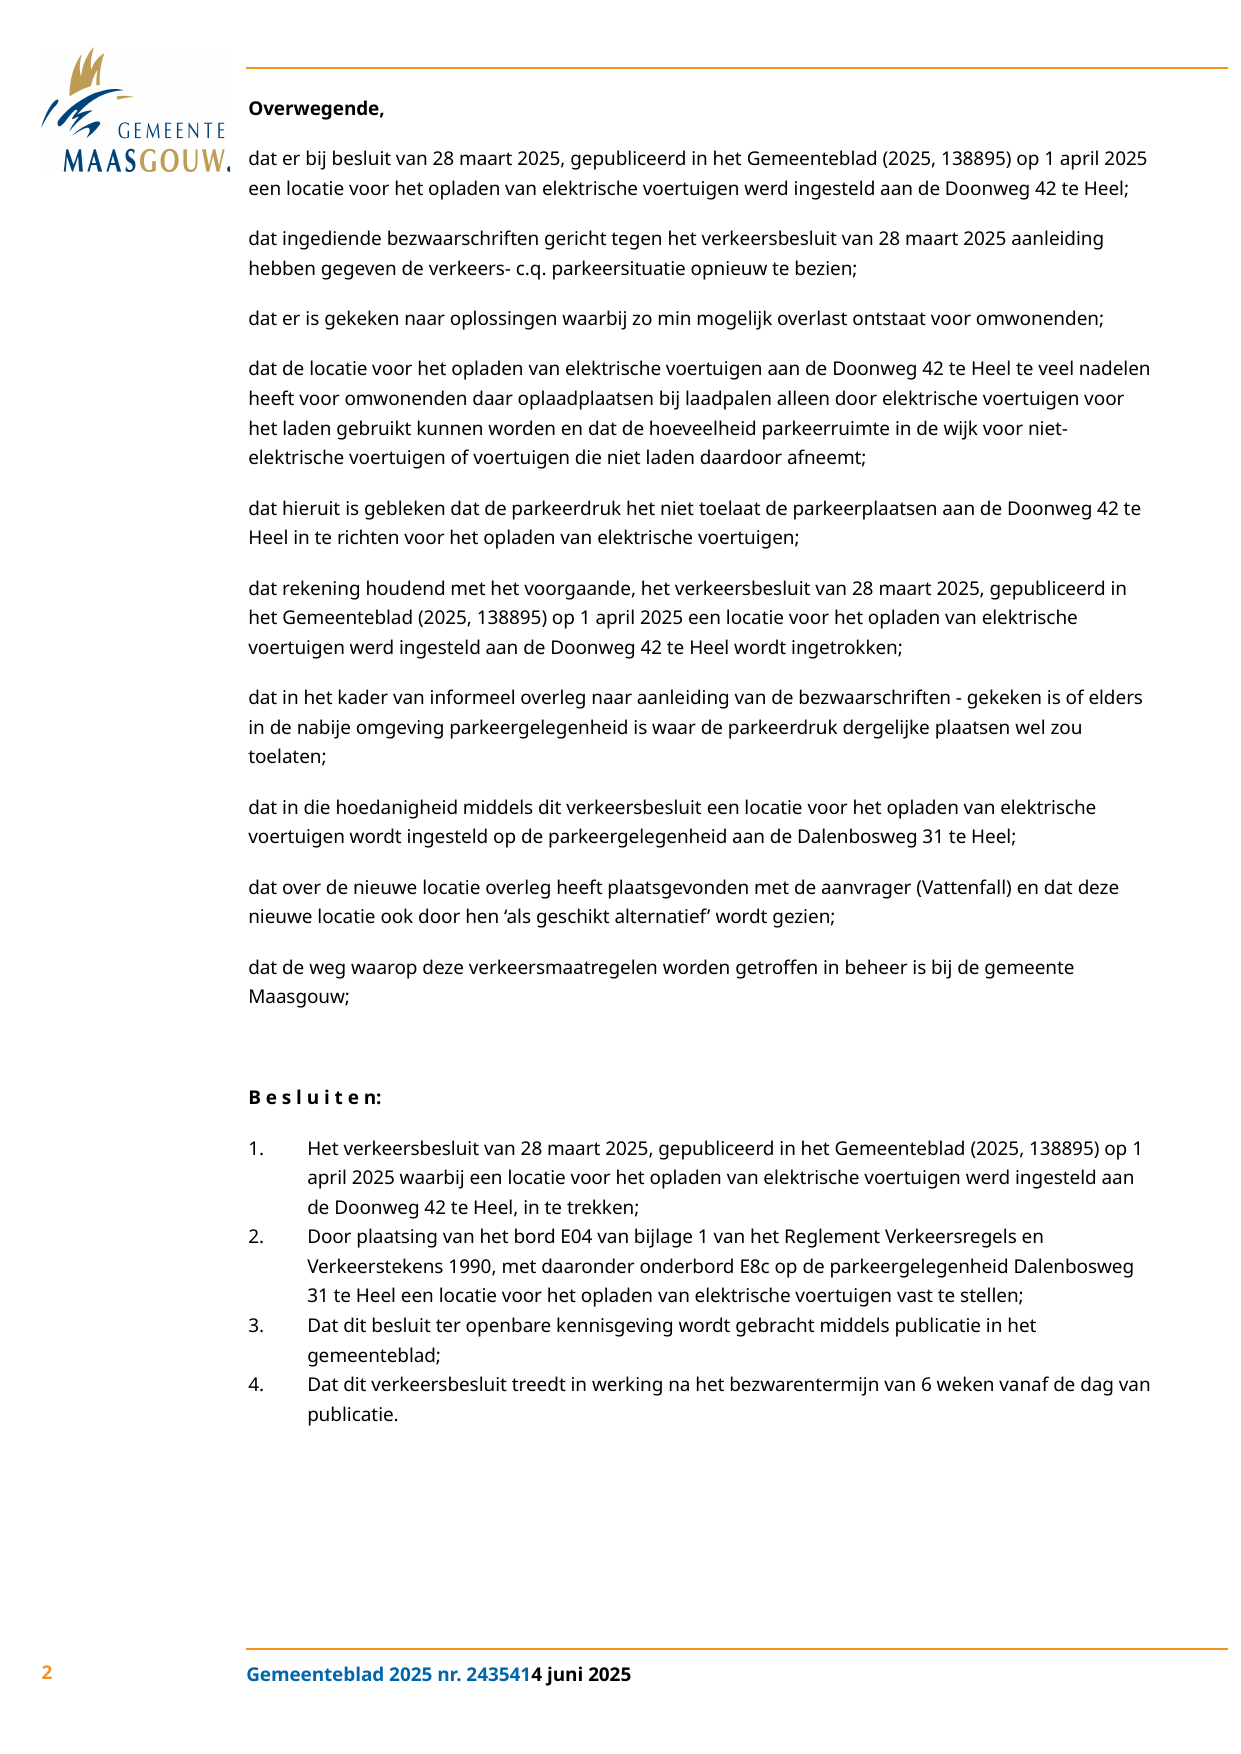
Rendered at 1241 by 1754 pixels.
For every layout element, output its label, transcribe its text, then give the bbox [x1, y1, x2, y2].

text dat er is gekeken naar oplossingen waarbij zo min mogelijk overlast ontstaat voor omwonenden; [248, 305, 1152, 331]
text B e s l u i t e n: [248, 1084, 1152, 1110]
text dat de locatie voor het opladen van elektrische voertuigen aan de Doonweg 42 te Heel te veel nadelen heeft voor omwonenden daar oplaadplaatsen bij laadpalen alleen door elektrische voertuigen voor het laden gebruikt kunnen worden en dat de hoeveelheid parkeerruimte in de wijk voor niet-elektrische voertuigen of voertuigen die niet laden daardoor afneemt; [248, 356, 1152, 470]
text dat er bij besluit van 28 maart 2025, gepubliceerd in het Gemeenteblad (2025, 138895) op 1 april 2025 een locatie voor het opladen van elektrische voertuigen werd ingesteld aan de Doonweg 42 te Heel; [248, 145, 1152, 201]
text dat rekening houdend met het voorgaande, het verkeersbesluit van 28 maart 2025, gepubliceerd in het Gemeenteblad (2025, 138895) op 1 april 2025 een locatie voor het opladen van elektrische voertuigen werd ingesteld aan de Doonweg 42 te Heel wordt ingetrokken; [248, 575, 1152, 660]
text dat ingediende bezwaarschriften gericht tegen het verkeersbesluit van 28 maart 2025 aanleiding hebben gegeven de verkeers- c.q. parkeersituatie opnieuw te bezien; [248, 225, 1152, 281]
text dat hieruit is gebleken dat de parkeerdruk het niet toelaat de parkeerplaatsen aan de Doonweg 42 te Heel in te richten voor het opladen van elektrische voertuigen; [248, 495, 1152, 550]
list Dat dit verkeersbesluit treedt in werking na het bezwarentermijn van 6 weken vanaf de dag van publicatie. [248, 1371, 1152, 1427]
text dat in die hoedanigheid middels dit verkeersbesluit een locatie voor het opladen van elektrische voertuigen wordt ingesteld op de parkeergelegenheid aan de Dalenbosweg 31 te Heel; [248, 794, 1152, 849]
text Overwegende, [248, 95, 1152, 121]
text dat de weg waarop deze verkeersmaatregelen worden getroffen in beheer is bij de gemeente Maasgouw; [248, 954, 1152, 1009]
list Dat dit besluit ter openbare kennisgeving wordt gebracht middels publicatie in het gemeenteblad; [248, 1312, 1152, 1368]
text dat over de nieuwe locatie overleg heeft plaatsgevonden met de aanvrager (Vattenfall) en dat deze nieuwe locatie ook door hen ‘als geschikt alternatief’ wordt gezien; [248, 874, 1152, 929]
list Door plaatsing van het bord E04 van bijlage 1 van het Reglement Verkeersregels en Verkeerstekens 1990, met daaronder onderbord E8c op de parkeergelegenheid Dalenbosweg 31 te Heel een locatie voor het opladen van elektrische voertuigen vast te stellen; [248, 1223, 1152, 1308]
text dat in het kader van informeel overleg naar aanleiding van de bezwaarschriften - gekeken is of elders in de nabije omgeving parkeergelegenheid is waar de parkeerdruk dergelijke plaatsen wel zou toelaten; [248, 684, 1152, 769]
list Het verkeersbesluit van 28 maart 2025, gepubliceerd in het Gemeenteblad (2025, 138895) op 1 april 2025 waarbij een locatie voor het opladen van elektrische voertuigen werd ingesteld aan de Doonweg 42 te Heel, in te trekken; [248, 1135, 1152, 1220]
picture [41, 47, 231, 172]
